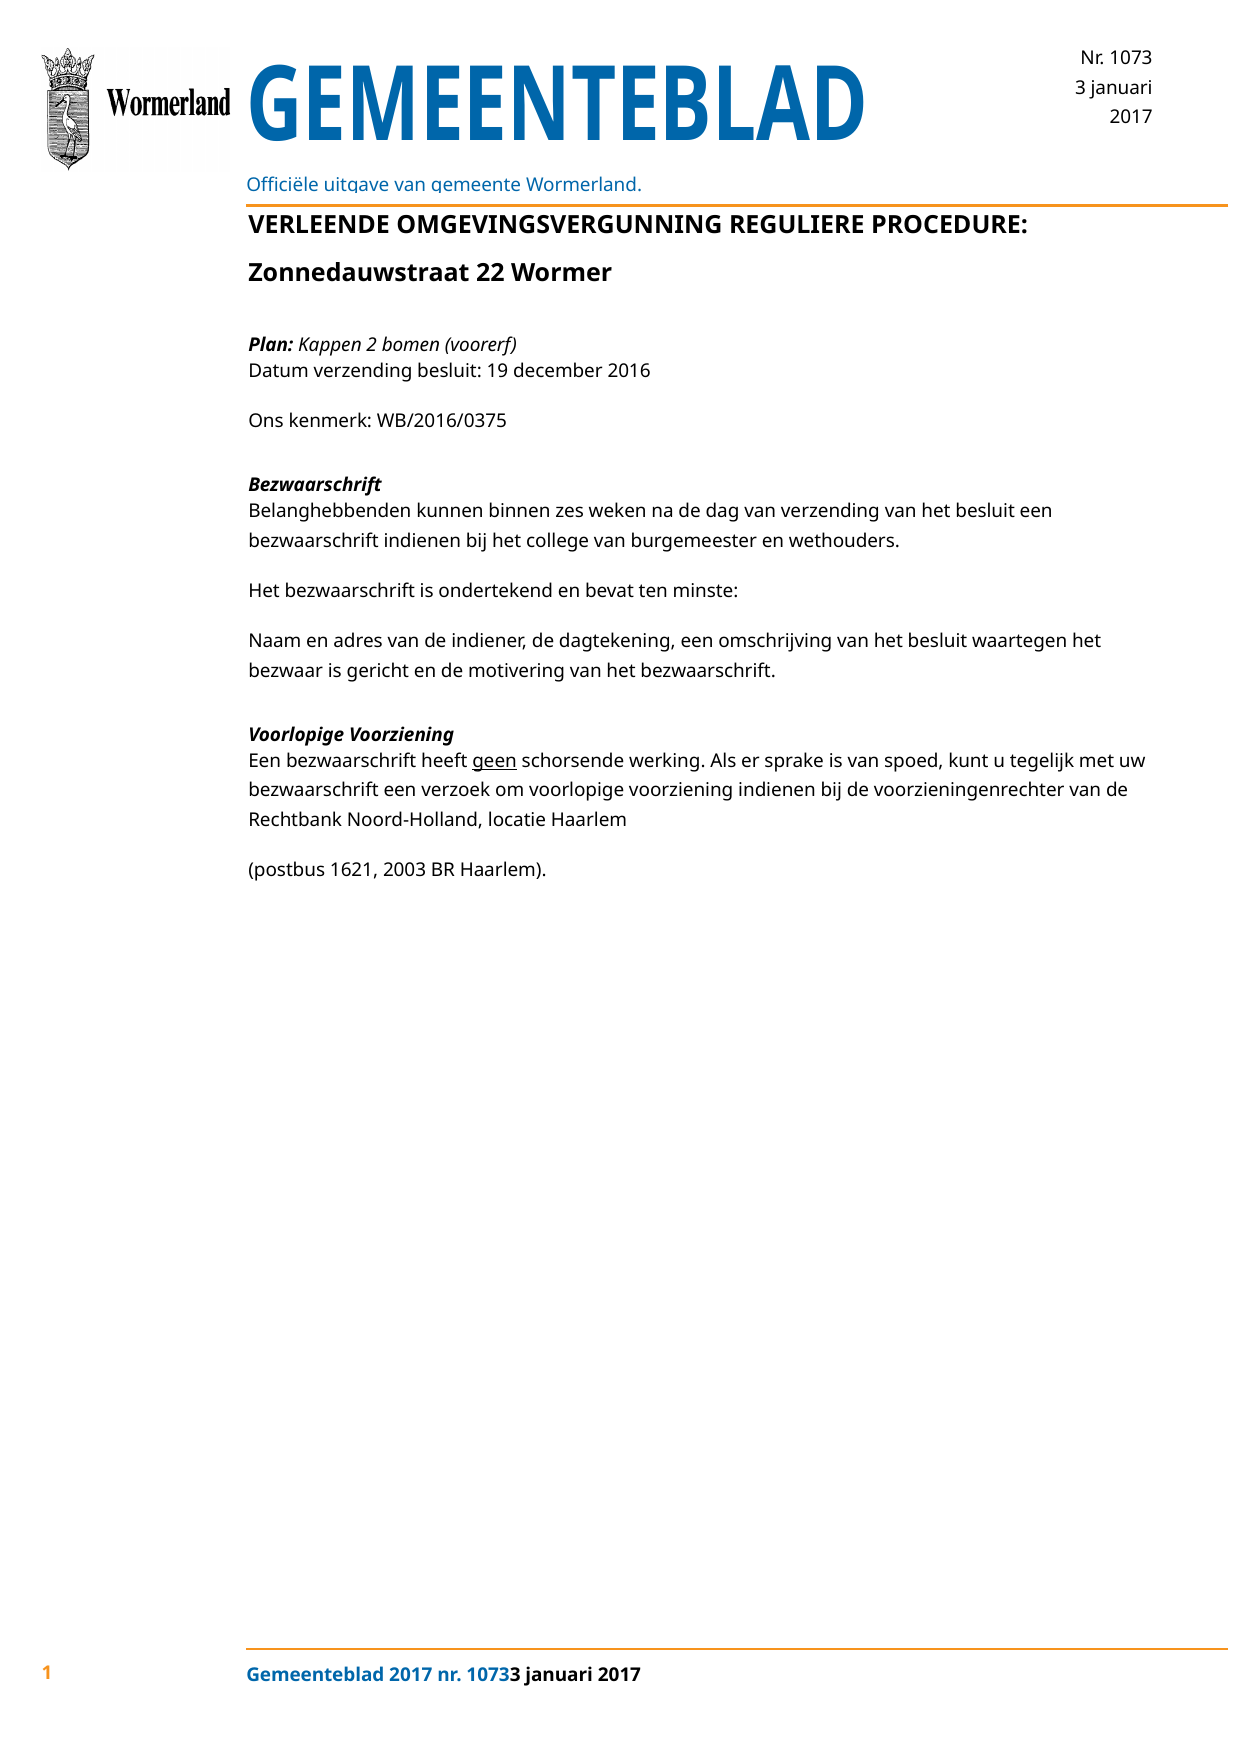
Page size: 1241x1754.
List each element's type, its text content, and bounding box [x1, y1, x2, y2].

text VERLEENDE OMGEVINGSVERGUNNING REGULIERE PROCEDURE: Zonnedauwstraat 22 Wormer [248, 207, 1152, 288]
text Bezwaarschrift [248, 472, 1152, 497]
text Naam en adres van de indiener, de dagtekening, een omschrijving van het besluit waartegen het bezwaar is gericht en de motivering van het bezwaarschrift. [248, 628, 1152, 683]
text (postbus 1621, 2003 BR Haarlem). [248, 857, 1152, 882]
text Voorlopige Voorziening [248, 721, 1152, 747]
text Het bezwaarschrift is ondertekend en bevat ten minste: [248, 577, 1152, 603]
text Een bezwaarschrift heeft geen schorsende werking. Als er sprake is van spoed, kunt u tegelijk met uw bezwaarschrift een verzoek om voorlopige voorziening indienen bij de voorzieningenrechter van de Rechtbank Noord-Holland, locatie Haarlem [248, 747, 1152, 832]
text Ons kenmerk: WB/2016/0375 [248, 408, 1152, 433]
text Plan: Kappen 2 bomen (voorerf) [248, 331, 1152, 357]
picture [41, 47, 231, 172]
text Belanghebbenden kunnen binnen zes weken na de dag van verzending van het besluit een bezwaarschrift indienen bij het college van burgemeester en wethouders. [248, 497, 1152, 553]
text Datum verzending besluit: 19 december 2016 [248, 357, 1152, 383]
